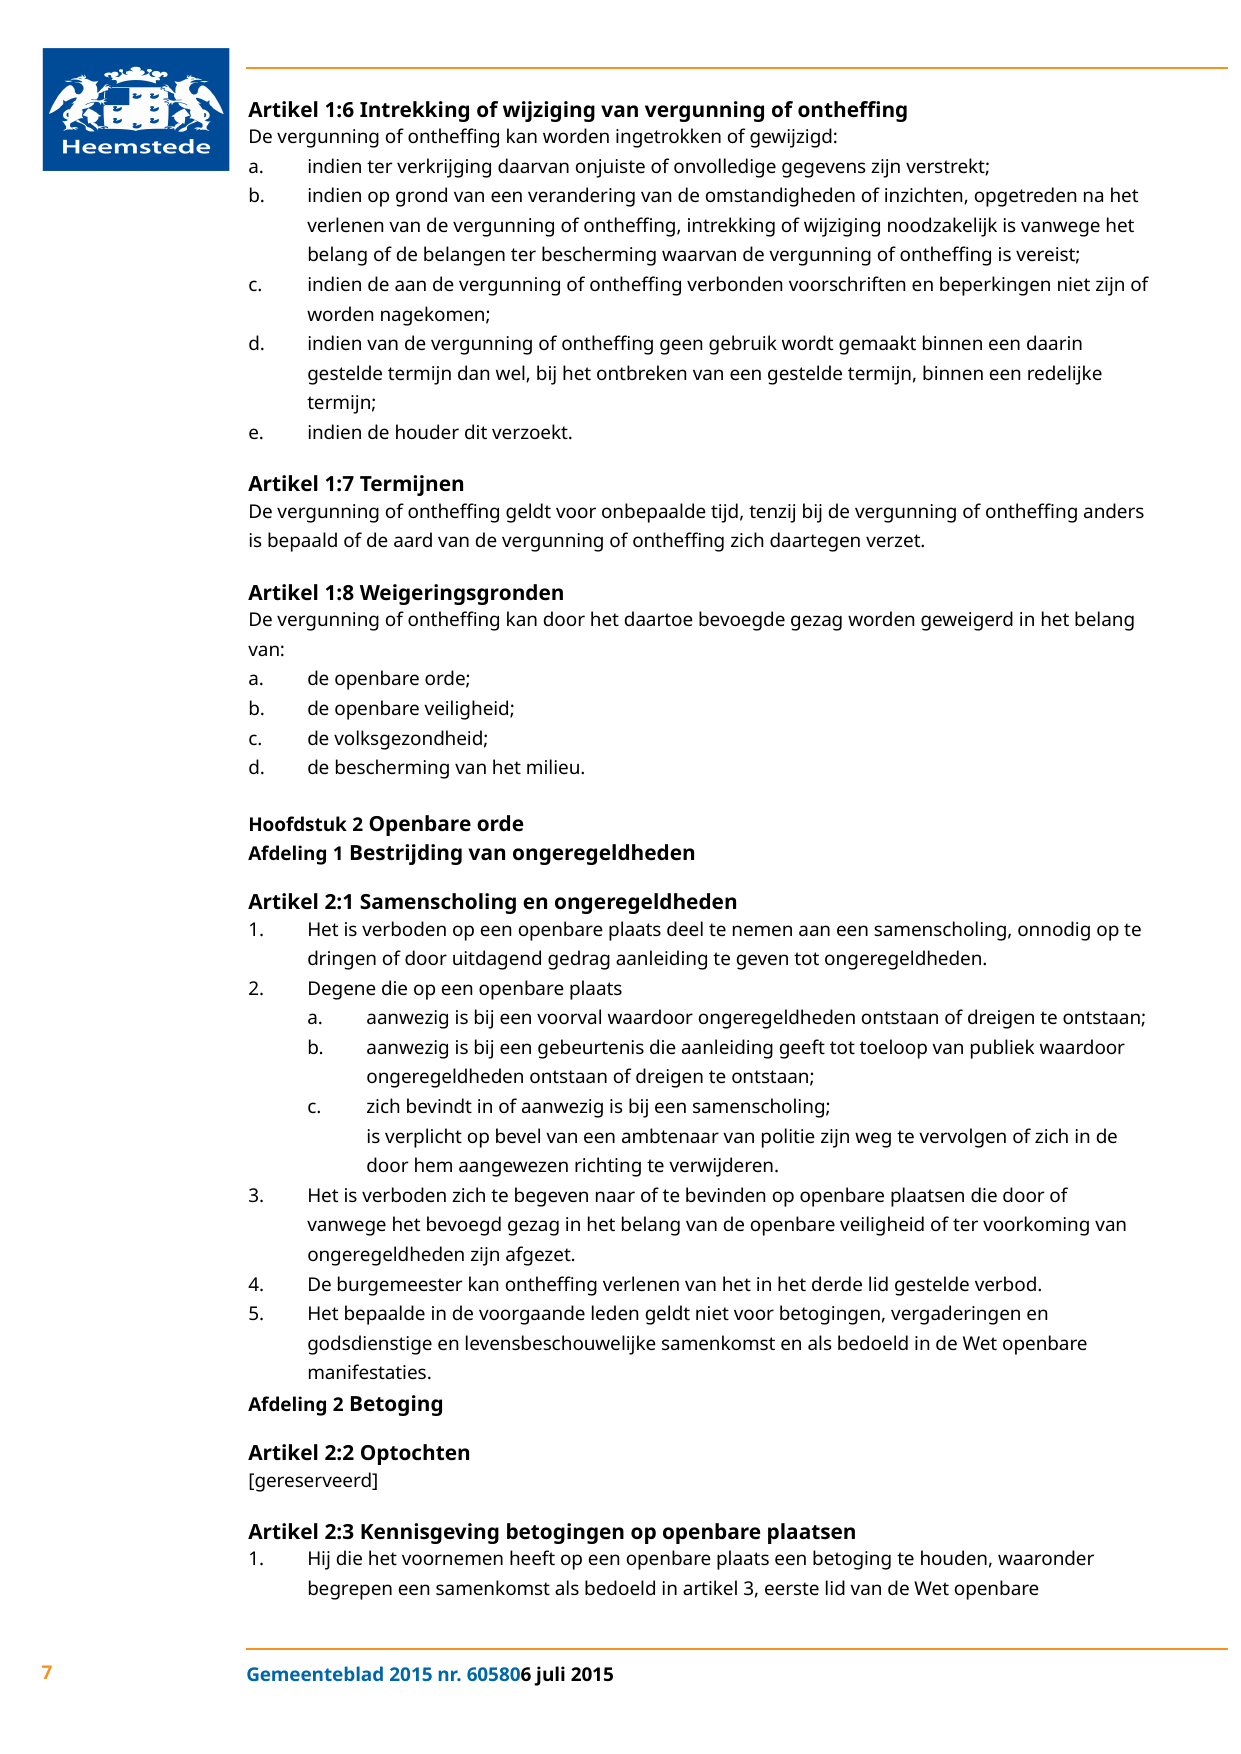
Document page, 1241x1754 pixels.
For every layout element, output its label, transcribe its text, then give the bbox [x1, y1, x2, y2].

list de volksgezondheid; [248, 725, 1152, 750]
list indien de aan de vergunning of ontheffing verbonden voorschriften en beperkingen niet zijn of worden nagekomen; [248, 271, 1152, 326]
text Hoofdstuk 2 Openbare orde [248, 809, 1152, 838]
list zich bevindt in of aanwezig is bij een samenscholing; [307, 1093, 1152, 1119]
text De vergunning of ontheffing kan worden ingetrokken of gewijzigd: [248, 123, 1152, 149]
list aanwezig is bij een gebeurtenis die aanleiding geeft tot toeloop van publiek waardoor ongeregeldheden ontstaan of dreigen te ontstaan; [307, 1034, 1152, 1089]
text Afdeling 2 Betoging [248, 1389, 1152, 1417]
text Artikel 2:3 Kennisgeving betogingen op openbare plaatsen [248, 1517, 1152, 1546]
list Hij die het voornemen heeft op een openbare plaats een betoging te houden, waaronder begrepen een samenkomst als bedoeld in artikel 3, eerste lid van de Wet openbare [248, 1546, 1152, 1601]
picture [41, 47, 231, 172]
list Het is verboden zich te begeven naar of te bevinden op openbare plaatsen die door of vanwege het bevoegd gezag in het belang van de openbare veiligheid of ter voorkoming van ongeregeldheden zijn afgezet. [248, 1182, 1152, 1267]
list Degene die op een openbare plaats [248, 975, 1152, 1001]
list indien van de vergunning of ontheffing geen gebruik wordt gemaakt binnen een daarin gestelde termijn dan wel, bij het ontbreken van een gestelde termijn, binnen een redelijke termijn; [248, 330, 1152, 415]
list de openbare orde; [248, 666, 1152, 691]
list indien op grond van een verandering van de omstandigheden of inzichten, opgetreden na het verlenen van de vergunning of ontheffing, intrekking of wijziging noodzakelijk is vanwege het belang of de belangen ter bescherming waarvan de vergunning of ontheffing is vereist; [248, 182, 1152, 267]
list aanwezig is bij een voorval waardoor ongeregeldheden ontstaan of dreigen te ontstaan; [307, 1004, 1152, 1030]
list de openbare veiligheid; [248, 695, 1152, 721]
text Artikel 2:2 Optochten [248, 1438, 1152, 1467]
text [gereserveerd] [248, 1467, 1152, 1492]
text De vergunning of ontheffing kan door het daartoe bevoegde gezag worden geweigerd in het belang van: [248, 606, 1152, 662]
text Artikel 2:1 Samenscholing en ongeregeldheden [248, 887, 1152, 916]
text De vergunning of ontheffing geldt voor onbepaalde tijd, tenzij bij de vergunning of ontheffing anders is bepaald of de aard van de vergunning of ontheffing zich daartegen verzet. [248, 498, 1152, 553]
text Artikel 1:7 Termijnen [248, 469, 1152, 498]
list is verplicht op bevel van een ambtenaar van politie zijn weg te vervolgen of zich in de door hem aangewezen richting te verwijderen. [307, 1123, 1152, 1178]
list De burgemeester kan ontheffing verlenen van het in het derde lid gestelde verbod. [248, 1271, 1152, 1296]
list Het is verboden op een openbare plaats deel te nemen aan een samenscholing, onnodig op te dringen of door uitdagend gedrag aanleiding te geven tot ongeregeldheden. [248, 916, 1152, 971]
text Artikel 1:6 Intrekking of wijziging van vergunning of ontheffing [248, 95, 1152, 123]
list indien ter verkrijging daarvan onjuiste of onvolledige gegevens zijn verstrekt; [248, 153, 1152, 178]
text Afdeling 1 Bestrijding van ongeregeldheden [248, 838, 1152, 866]
list indien de houder dit verzoekt. [248, 419, 1152, 445]
list de bescherming van het milieu. [248, 754, 1152, 780]
list Het bepaalde in de voorgaande leden geldt niet voor betogingen, vergaderingen en godsdienstige en levensbeschouwelijke samenkomst en als bedoeld in de Wet openbare manifestaties. [248, 1300, 1152, 1385]
text Artikel 1:8 Weigeringsgronden [248, 578, 1152, 606]
